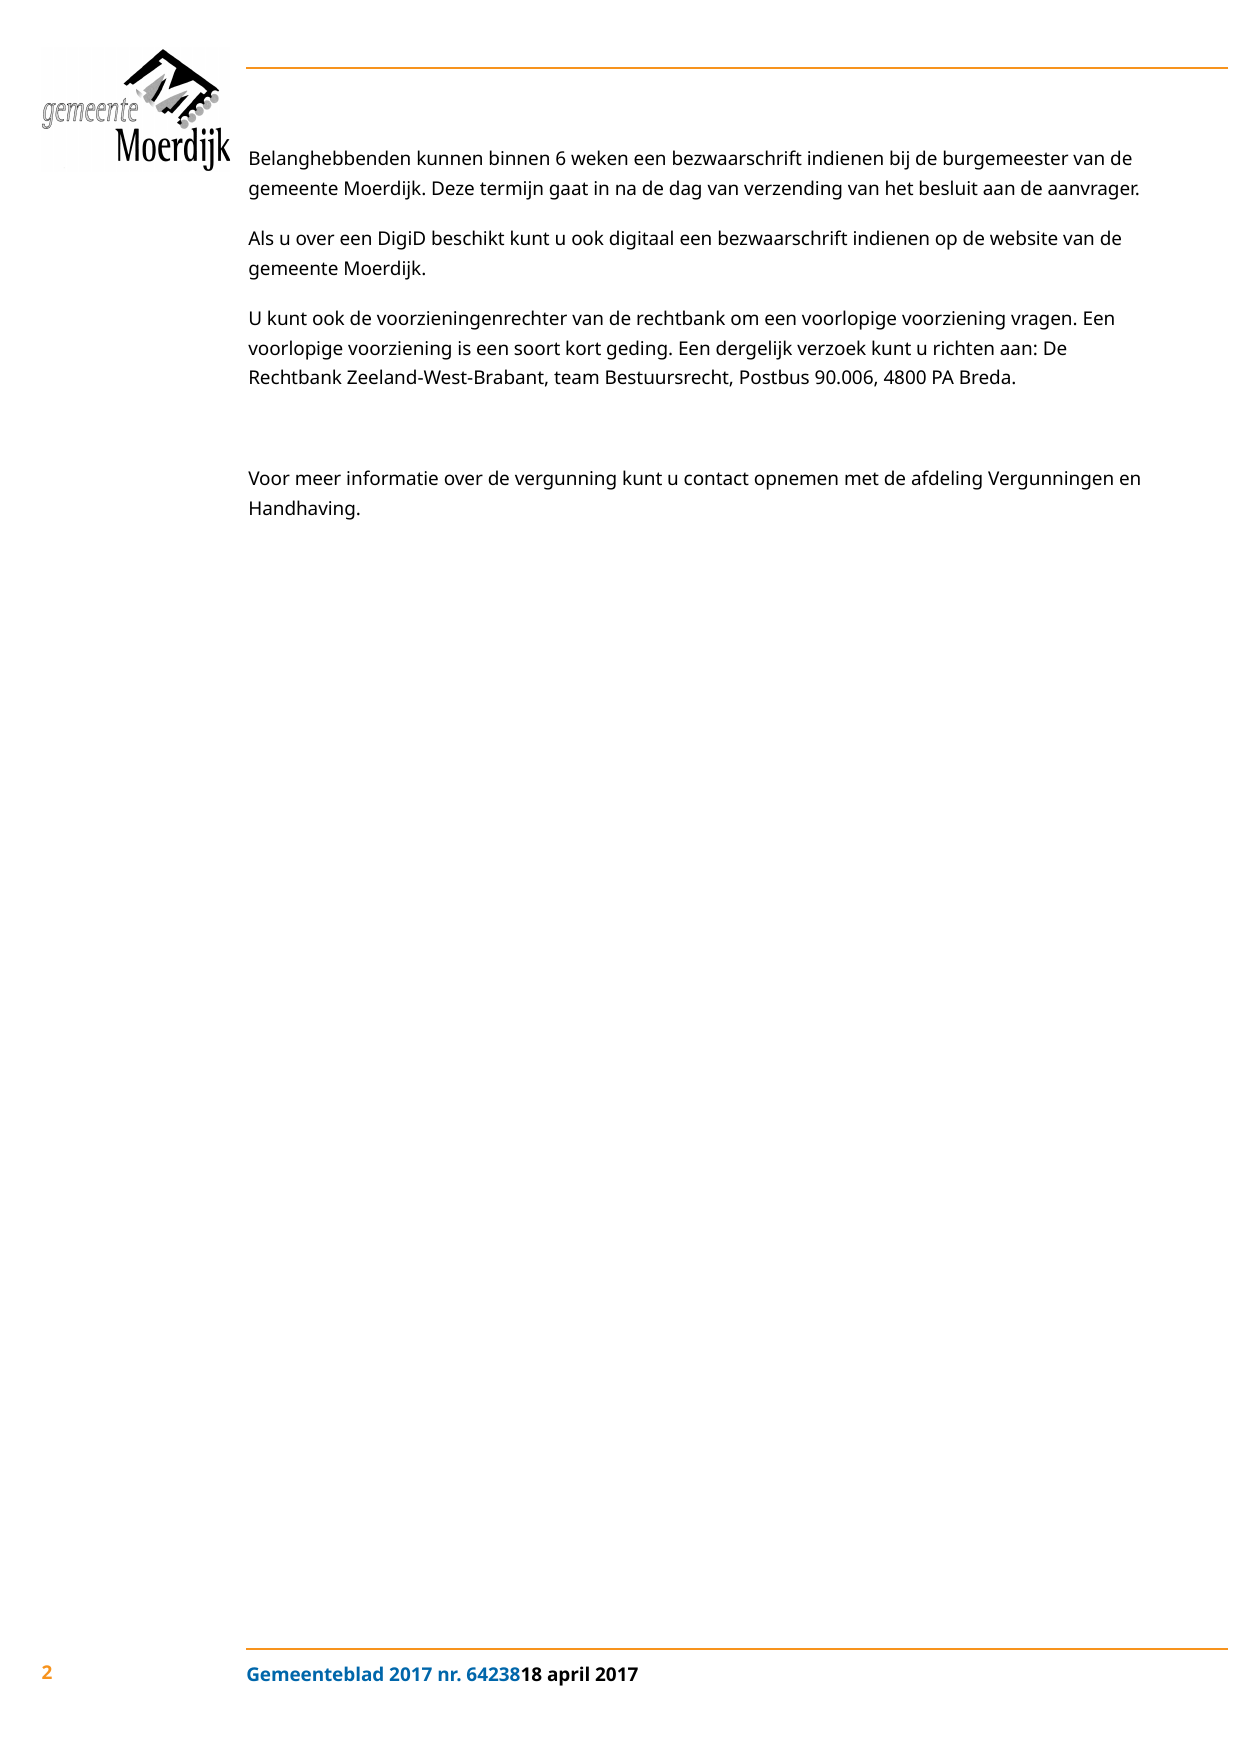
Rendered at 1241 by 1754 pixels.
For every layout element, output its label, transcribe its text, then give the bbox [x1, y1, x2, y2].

text Voor meer informatie over de vergunning kunt u contact opnemen met de afdeling Vergunningen en Handhaving. [248, 465, 1152, 521]
text Belanghebbenden kunnen binnen 6 weken een bezwaarschrift indienen bij de burgemeester van de gemeente Moerdijk. Deze termijn gaat in na de dag van verzending van het besluit aan de aanvrager. [248, 145, 1152, 201]
text Als u over een DigiD beschikt kunt u ook digitaal een bezwaarschrift indienen op de website van de gemeente Moerdijk. [248, 225, 1152, 281]
text U kunt ook de voorzieningenrechter van de rechtbank om een voorlopige voorziening vragen. Een voorlopige voorziening is een soort kort geding. Een dergelijk verzoek kunt u richten aan: De Rechtbank Zeeland-West-Brabant, team Bestuursrecht, Postbus 90.006, 4800 PA Breda. [248, 305, 1152, 390]
picture [41, 47, 231, 172]
